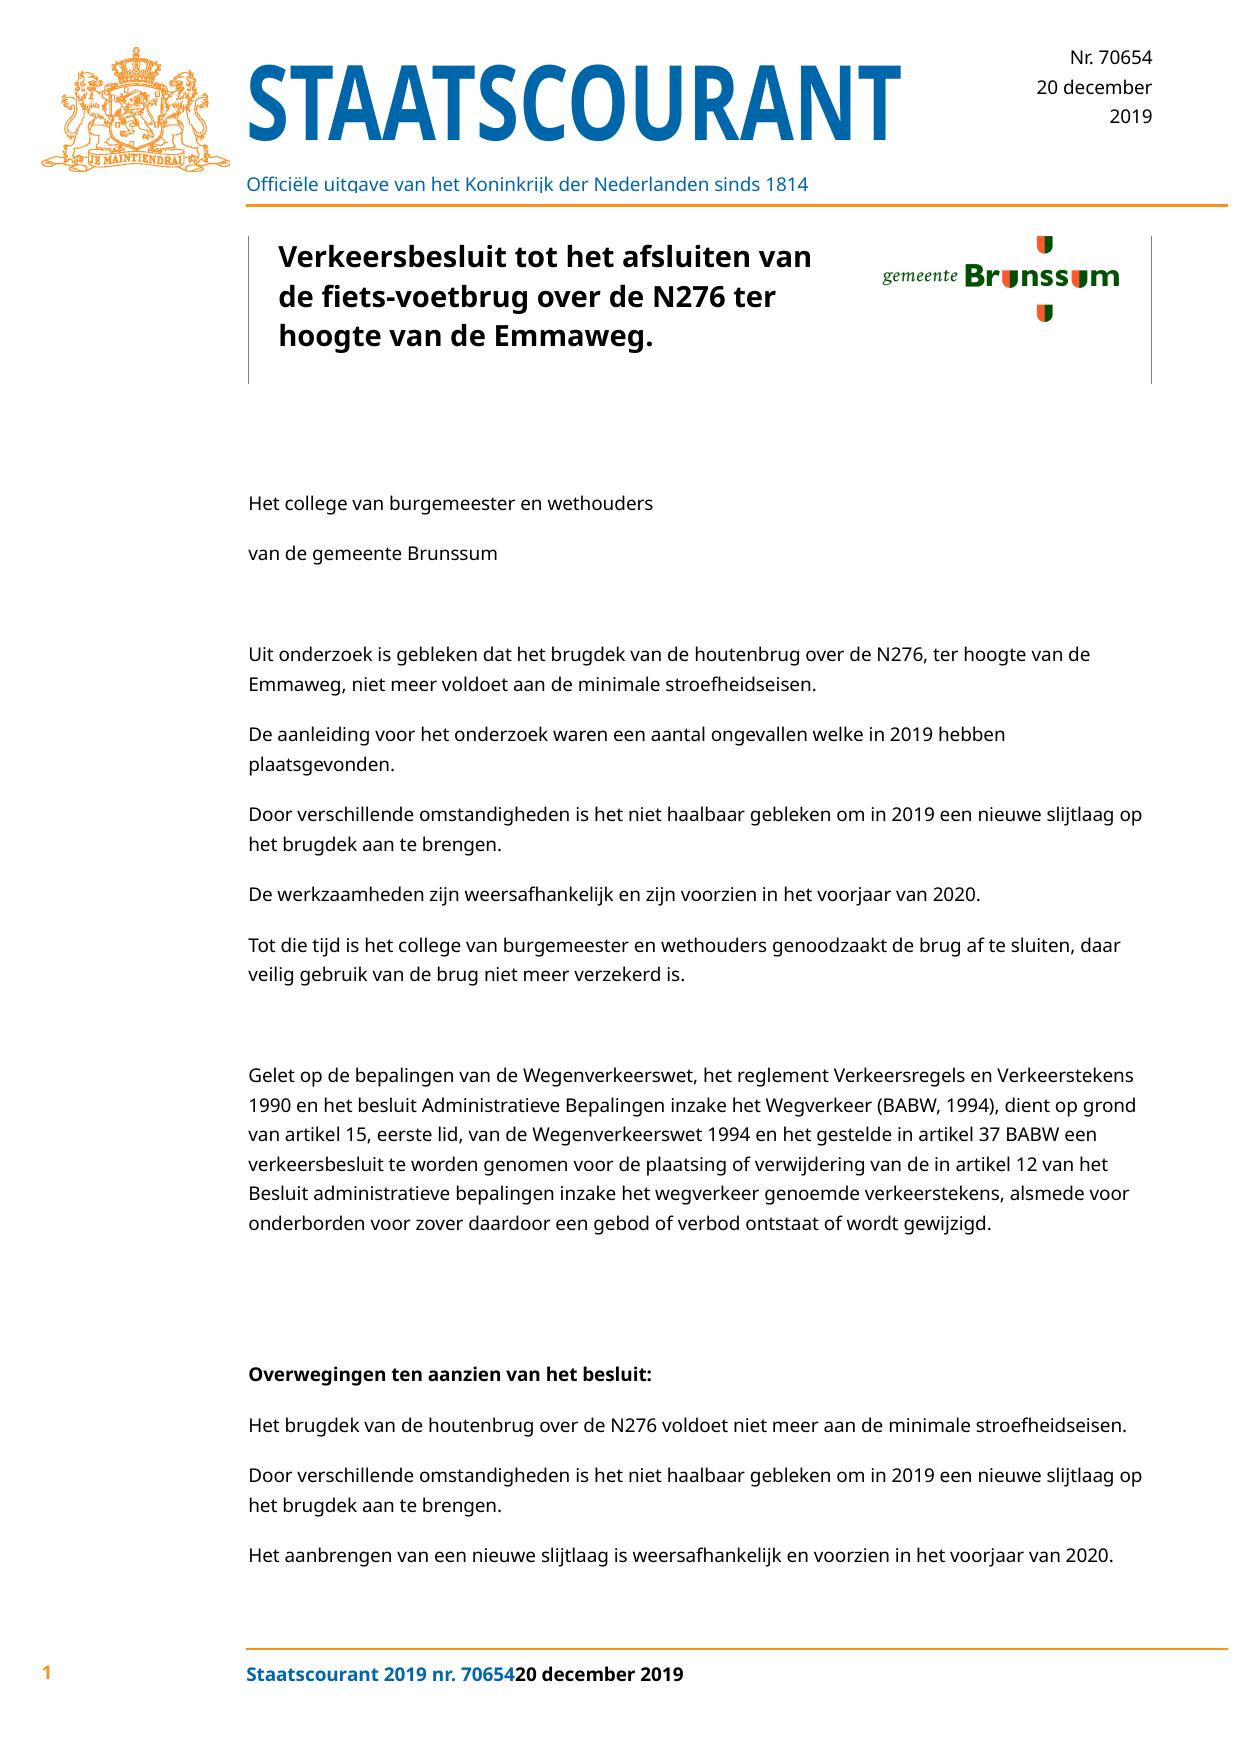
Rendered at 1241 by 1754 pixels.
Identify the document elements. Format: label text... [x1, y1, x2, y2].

table_header [850, 236, 1151, 384]
text Uit onderzoek is gebleken dat het brugdek van de houtenbrug over de N276, ter hoogte van de Emmaweg, niet meer voldoet aan de minimale stroefheidseisen. [248, 641, 1152, 697]
text Het college van burgemeester en wethouders [248, 490, 1152, 516]
text De werkzaamheden zijn weersafhankelijk en zijn voorzien in het voorjaar van 2020. [248, 881, 1152, 907]
text De aanleiding voor het onderzoek waren een aantal ongevallen welke in 2019 hebben plaatsgevonden. [248, 721, 1152, 777]
picture [41, 47, 231, 172]
picture [882, 236, 1119, 322]
text Het brugdek van de houtenbrug over de N276 voldoet niet meer aan de minimale stroefheidseisen. [248, 1412, 1152, 1437]
text Het aanbrengen van een nieuwe slijtlaag is weersafhankelijk en voorzien in het voorjaar van 2020. [248, 1542, 1152, 1568]
text van de gemeente Brunssum [248, 541, 1152, 566]
text Tot die tijd is het college van burgemeester en wethouders genoodzaakt de brug af te sluiten, daar veilig gebruik van de brug niet meer verzekerd is. [248, 932, 1152, 987]
text Door verschillende omstandigheden is het niet haalbaar gebleken om in 2019 een nieuwe slijtlaag op het brugdek aan te brengen. [248, 801, 1152, 857]
table_header Verkeersbesluit tot het afsluiten van de fiets-voetbrug over de N276 ter hoogte van de Emmaweg. [249, 236, 850, 384]
text Gelet op de bepalingen van de Wegenverkeerswet, het reglement Verkeersregels en Verkeerstekens 1990 en het besluit Administratieve Bepalingen inzake het Wegverkeer (BABW, 1994), dient op grond van artikel 15, eerste lid, van de Wegenverkeerswet 1994 en het gestelde in artikel 37 BABW een verkeersbesluit te worden genomen voor de plaatsing of verwijdering van de in artikel 12 van het Besluit administratieve bepalingen inzake het wegverkeer genoemde verkeerstekens, alsmede voor onderborden voor zover daardoor een gebod of verbod ontstaat of wordt gewijzigd. [248, 1062, 1152, 1236]
text Door verschillende omstandigheden is het niet haalbaar gebleken om in 2019 een nieuwe slijtlaag op het brugdek aan te brengen. [248, 1462, 1152, 1517]
text Overwegingen ten aanzien van het besluit: [248, 1361, 1152, 1387]
